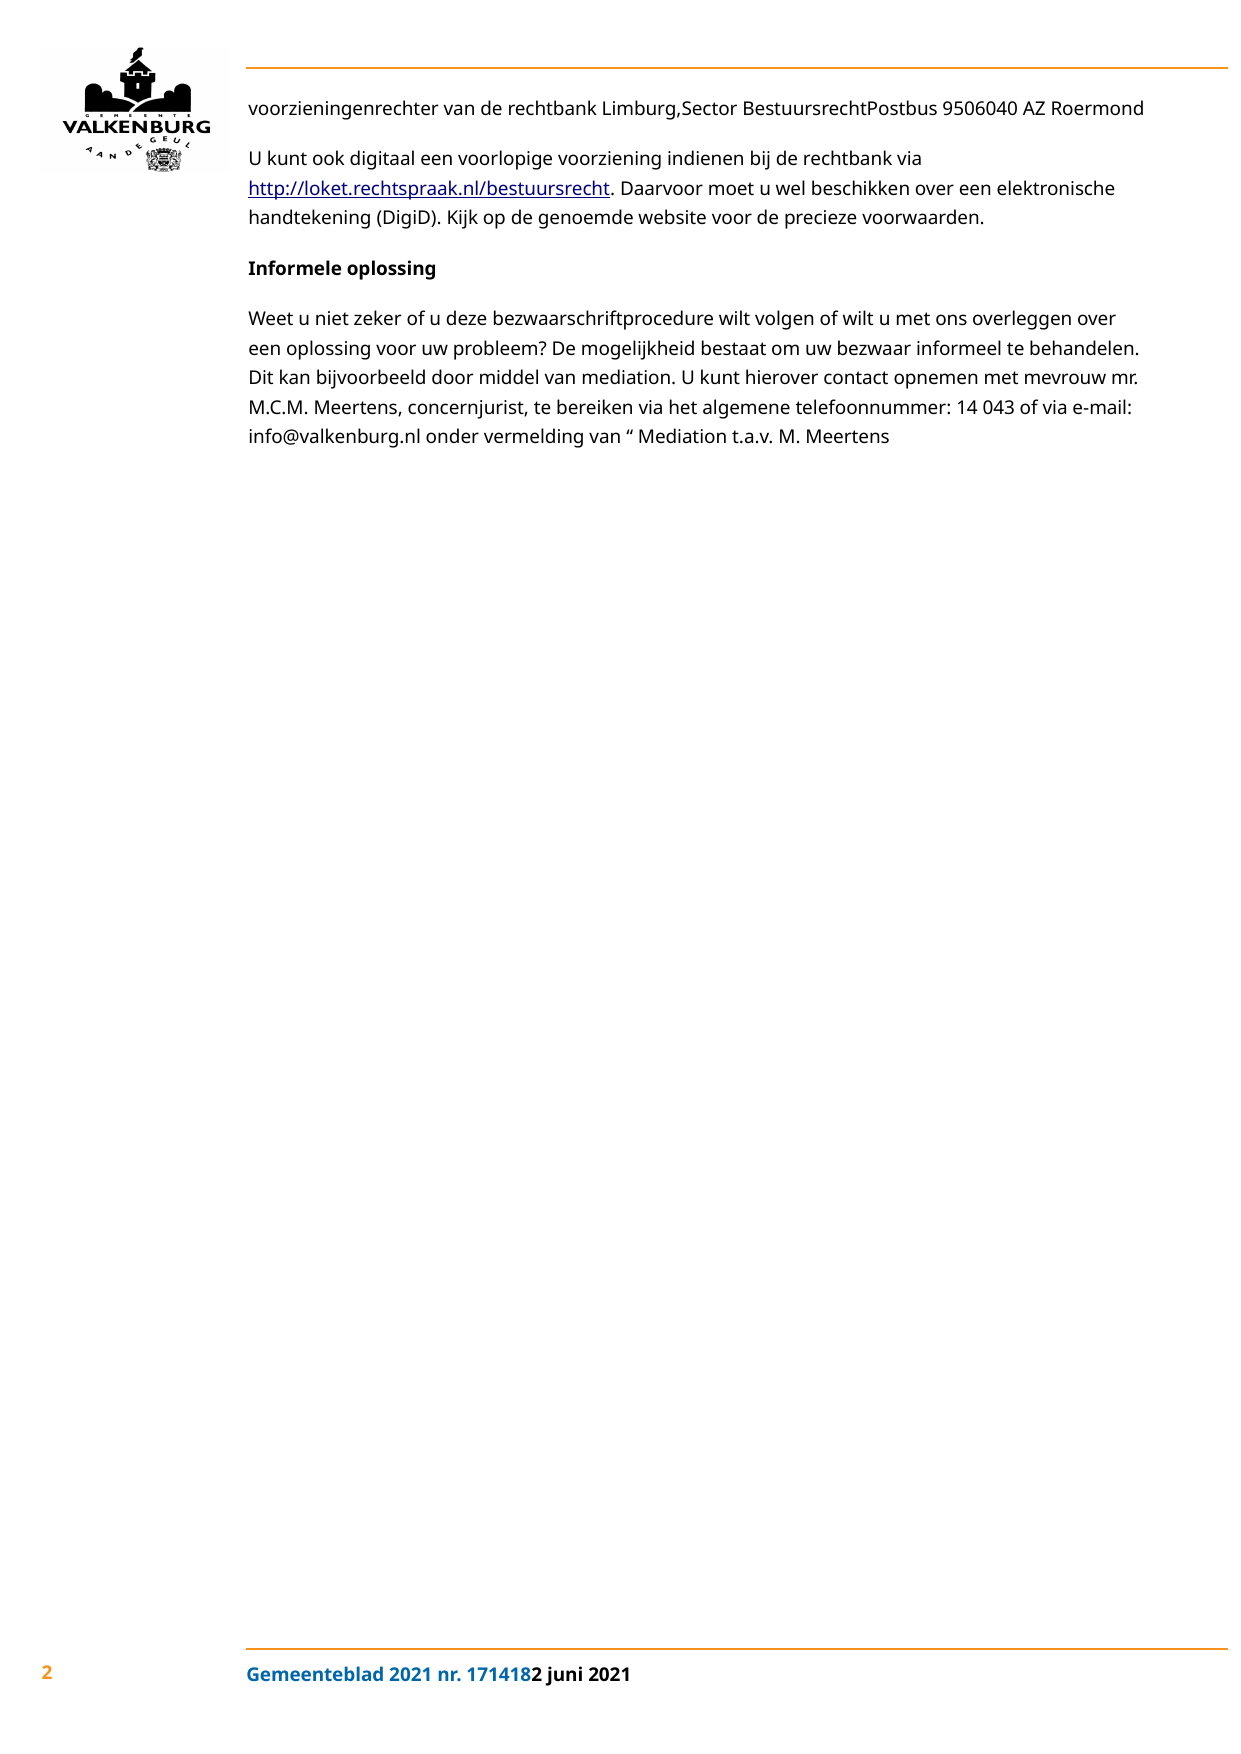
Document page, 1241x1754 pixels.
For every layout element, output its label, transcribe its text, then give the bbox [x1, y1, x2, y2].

text Informele oplossing [248, 255, 1152, 281]
picture [41, 47, 231, 172]
text voorzieningenrechter van de rechtbank Limburg,Sector BestuursrechtPostbus 9506040 AZ Roermond [248, 95, 1152, 121]
text U kunt ook digitaal een voorlopige voorziening indienen bij de rechtbank via http://loket.rechtspraak.nl/bestuursrecht. Daarvoor moet u wel beschikken over een elektronische handtekening (DigiD). Kijk op de genoemde website voor de precieze voorwaarden. [248, 145, 1152, 230]
text Weet u niet zeker of u deze bezwaarschriftprocedure wilt volgen of wilt u met ons overleggen over een oplossing voor uw probleem? De mogelijkheid bestaat om uw bezwaar informeel te behandelen. Dit kan bijvoorbeeld door middel van mediation. U kunt hierover contact opnemen met mevrouw mr. M.C.M. Meertens, concernjurist, te bereiken via het algemene telefoonnummer: 14 043 of via e-mail: info@valkenburg.nl onder vermelding van “ Mediation t.a.v. M. Meertens [248, 305, 1152, 449]
